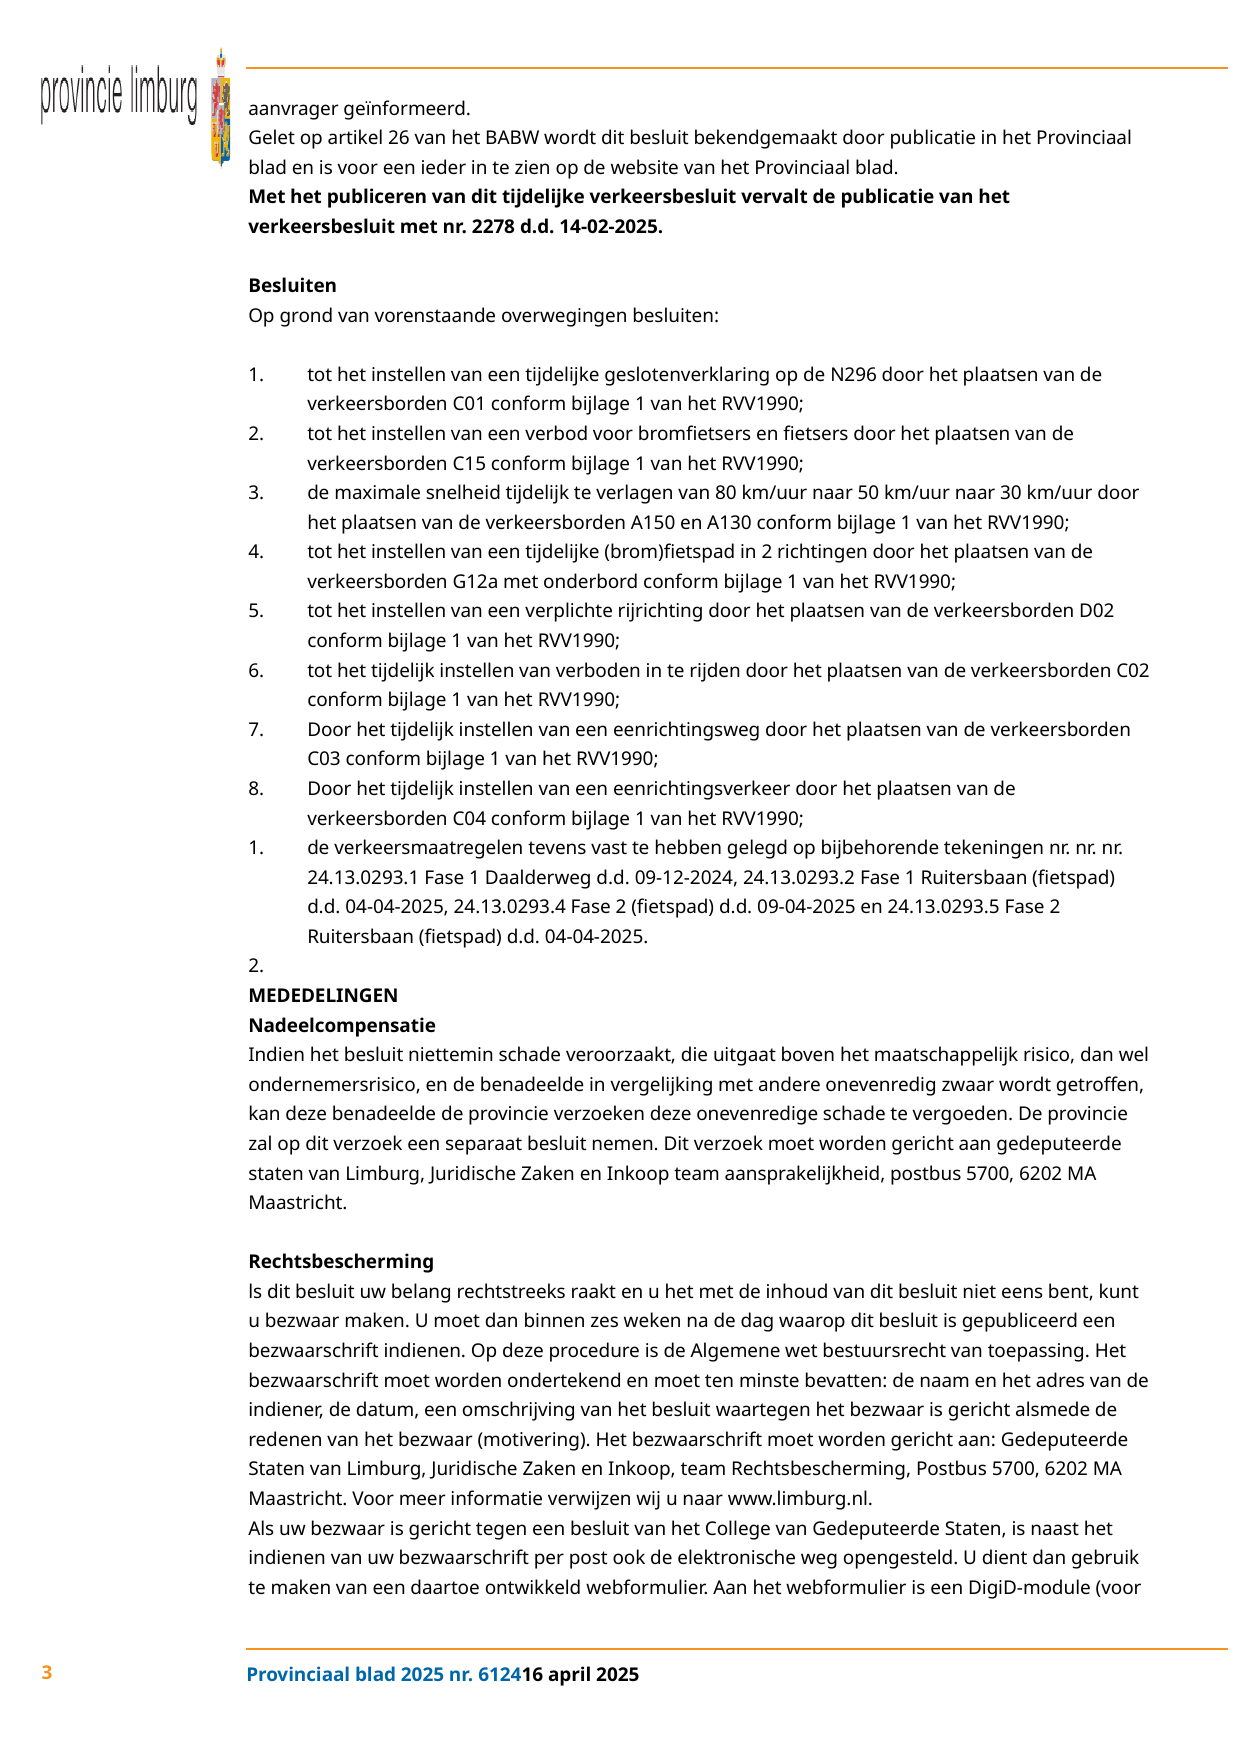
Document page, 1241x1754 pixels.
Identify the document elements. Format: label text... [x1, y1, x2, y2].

text Met het publiceren van dit tijdelijke verkeersbesluit vervalt de publicatie van het verkeersbesluit met nr. 2278 d.d. 14-02-2025. [248, 183, 1152, 239]
list tot het tijdelijk instellen van verboden in te rijden door het plaatsen van de verkeersborden C02 conform bijlage 1 van het RVV1990; [248, 657, 1152, 712]
picture [41, 47, 231, 172]
list tot het instellen van een verplichte rijrichting door het plaatsen van de verkeersborden D02 conform bijlage 1 van het RVV1990; [248, 598, 1152, 653]
text ls dit besluit uw belang rechtstreeks raakt en u het met de inhoud van dit besluit niet eens bent, kunt u bezwaar maken. U moet dan binnen zes weken na de dag waarop dit besluit is gepubliceerd een bezwaarschrift indienen. Op deze procedure is de Algemene wet bestuursrecht van toepassing. Het bezwaarschrift moet worden ondertekend en moet ten minste bevatten: de naam en het adres van de indiener, de datum, een omschrijving van het besluit waartegen het bezwaar is gericht alsmede de redenen van het bezwaar (motivering). Het bezwaarschrift moet worden gericht aan: Gedeputeerde Staten van Limburg, Juridische Zaken en Inkoop, team Rechtsbescherming, Postbus 5700, 6202 MA Maastricht. Voor meer informatie verwijzen wij u naar www.limburg.nl. [248, 1278, 1152, 1511]
text Gelet op artikel 26 van het BABW wordt dit besluit bekendgemaakt door publicatie in het Provinciaal blad en is voor een ieder in te zien op de website van het Provinciaal blad. [248, 124, 1152, 180]
text aanvrager geïnformeerd. [248, 95, 1152, 121]
text Op grond van vorenstaande overwegingen besluiten: [248, 302, 1152, 328]
list Door het tijdelijk instellen van een eenrichtingsverkeer door het plaatsen van de verkeersborden C04 conform bijlage 1 van het RVV1990; [248, 775, 1152, 831]
text MEDEDELINGEN [248, 982, 1152, 1008]
text Besluiten [248, 272, 1152, 298]
text Rechtsbescherming [248, 1248, 1152, 1274]
list Door het tijdelijk instellen van een eenrichtingsweg door het plaatsen van de verkeersborden C03 conform bijlage 1 van het RVV1990; [248, 716, 1152, 771]
text Nadeelcompensatie [248, 1012, 1152, 1038]
list de maximale snelheid tijdelijk te verlagen van 80 km/uur naar 50 km/uur naar 30 km/uur door het plaatsen van de verkeersborden A150 en A130 conform bijlage 1 van het RVV1990; [248, 479, 1152, 535]
list tot het instellen van een verbod voor bromfietsers en fietsers door het plaatsen van de verkeersborden C15 conform bijlage 1 van het RVV1990; [248, 420, 1152, 476]
text Als uw bezwaar is gericht tegen een besluit van het College van Gedeputeerde Staten, is naast het indienen van uw bezwaarschrift per post ook de elektronische weg opengesteld. U dient dan gebruik te maken van een daartoe ontwikkeld webformulier. Aan het webformulier is een DigiD-module (voor [248, 1515, 1152, 1600]
list tot het instellen van een tijdelijke (brom)fietspad in 2 richtingen door het plaatsen van de verkeersborden G12a met onderbord conform bijlage 1 van het RVV1990; [248, 538, 1152, 594]
text Indien het besluit niettemin schade veroorzaakt, die uitgaat boven het maatschappelijk risico, dan wel ondernemersrisico, en de benadeelde in vergelijking met andere onevenredig zwaar wordt getroffen, kan deze benadeelde de provincie verzoeken deze onevenredige schade te vergoeden. De provincie zal op dit verzoek een separaat besluit nemen. Dit verzoek moet worden gericht aan gedeputeerde staten van Limburg, Juridische Zaken en Inkoop team aansprakelijkheid, postbus 5700, 6202 MA Maastricht. [248, 1041, 1152, 1215]
list de verkeersmaatregelen tevens vast te hebben gelegd op bijbehorende tekeningen nr. nr. nr. 24.13.0293.1 Fase 1 Daalderweg d.d. 09-12-2024, 24.13.0293.2 Fase 1 Ruitersbaan (fietspad) d.d. 04-04-2025, 24.13.0293.4 Fase 2 (fietspad) d.d. 09-04-2025 en 24.13.0293.5 Fase 2 Ruitersbaan (fietspad) d.d. 04-04-2025. [248, 834, 1152, 949]
list tot het instellen van een tijdelijke geslotenverklaring op de N296 door het plaatsen van de verkeersborden C01 conform bijlage 1 van het RVV1990; [248, 361, 1152, 416]
